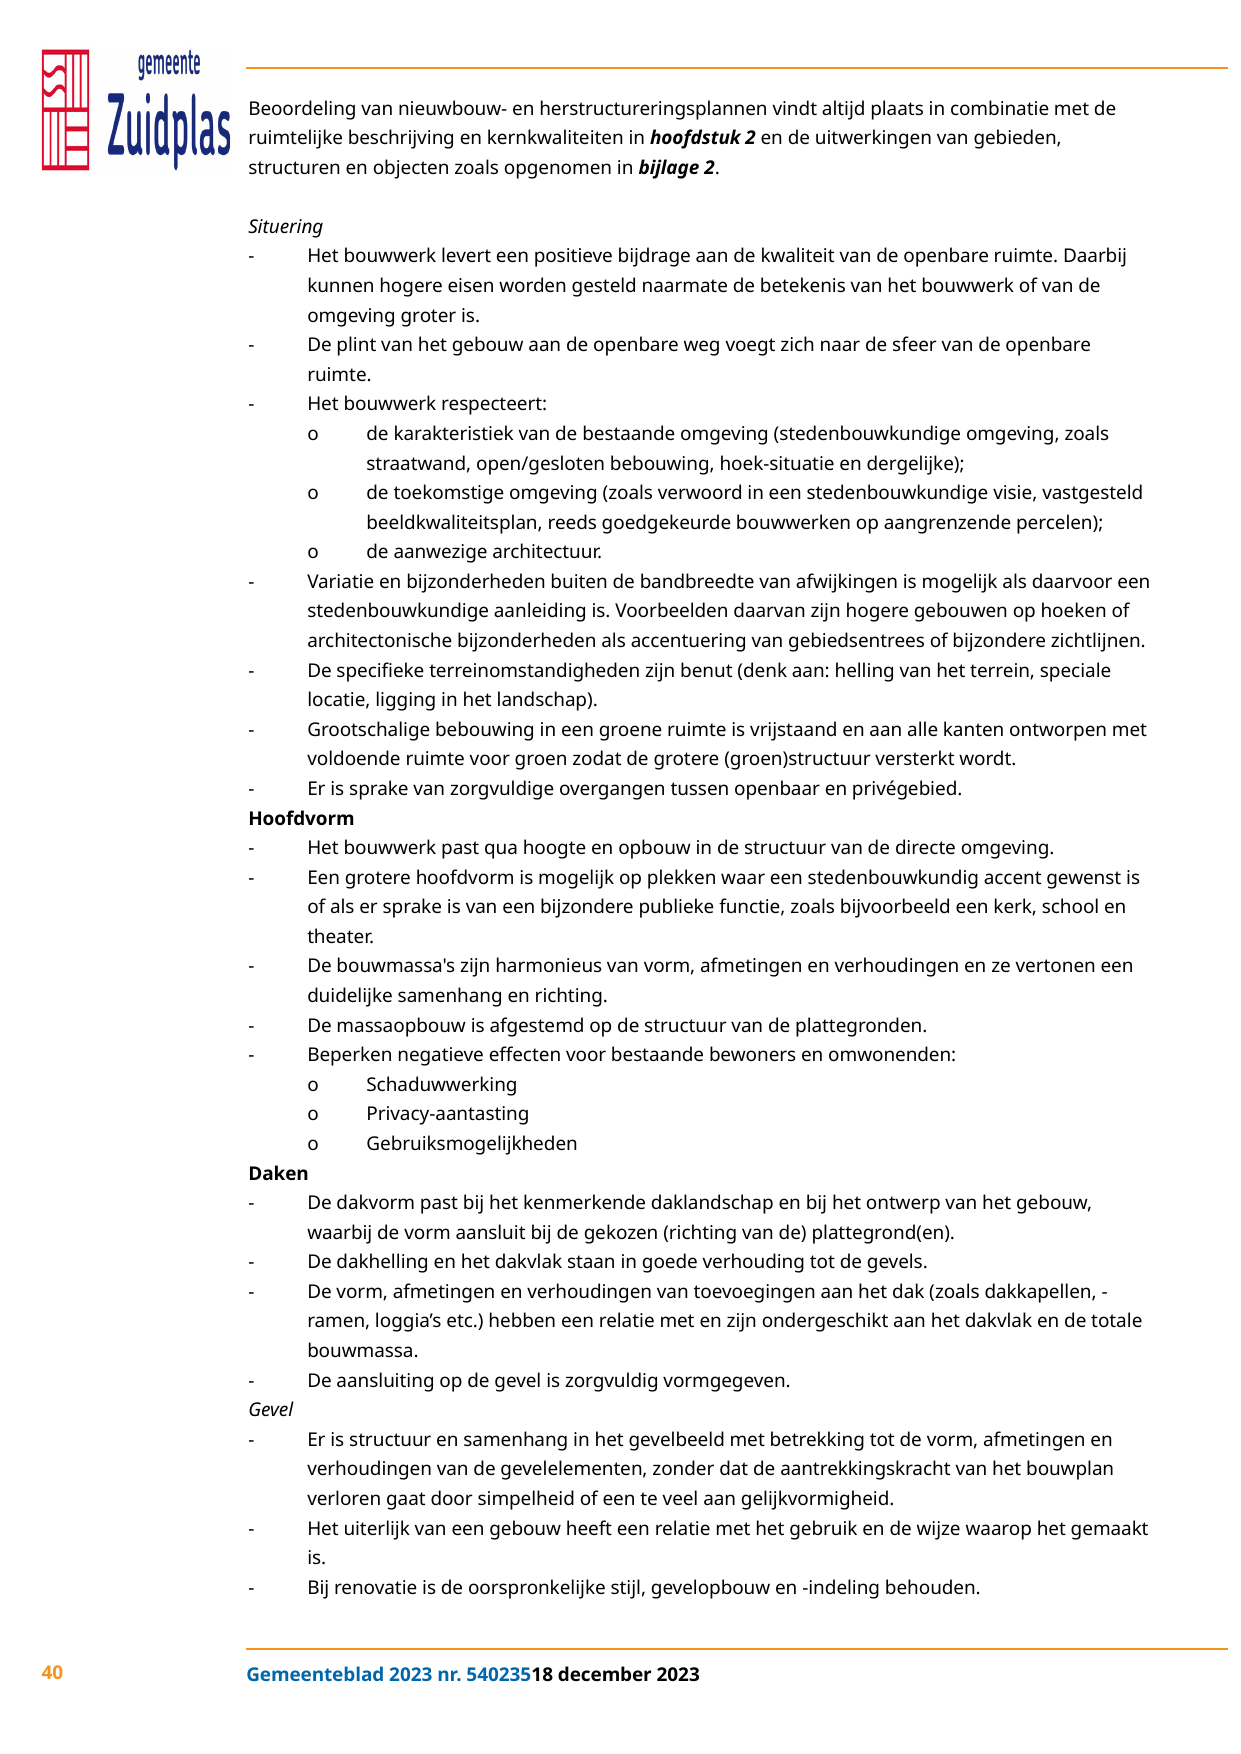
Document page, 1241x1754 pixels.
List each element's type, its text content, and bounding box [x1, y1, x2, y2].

list Het bouwwerk past qua hoogte en opbouw in de structuur van de directe omgeving. [248, 834, 1152, 860]
list De dakhelling en het dakvlak staan in goede verhouding tot de gevels. [248, 1248, 1152, 1274]
text Daken [248, 1160, 1152, 1186]
text Situering [248, 213, 1152, 239]
list Beperken negatieve effecten voor bestaande bewoners en omwonenden: [248, 1041, 1152, 1067]
list Het uiterlijk van een gebouw heeft een relatie met het gebruik en de wijze waarop het gemaakt is. [248, 1515, 1152, 1570]
list de aanwezige architectuur. [307, 538, 1152, 564]
text Hoofdvorm [248, 805, 1152, 831]
list De specifieke terreinomstandigheden zijn benut (denk aan: helling van het terrein, speciale locatie, ligging in het landschap). [248, 657, 1152, 712]
list Variatie en bijzonderheden buiten de bandbreedte van afwijkingen is mogelijk als daarvoor een stedenbouwkundige aanleiding is. Voorbeelden daarvan zijn hogere gebouwen op hoeken of architectonische bijzonderheden als accentuering van gebiedsentrees of bijzondere zichtlijnen. [248, 568, 1152, 653]
list Er is structuur en samenhang in het gevelbeeld met betrekking tot de vorm, afmetingen en verhoudingen van de gevelelementen, zonder dat de aantrekkingskracht van het bouwplan verloren gaat door simpelheid of een te veel aan gelijkvormigheid. [248, 1426, 1152, 1511]
list Er is sprake van zorgvuldige overgangen tussen openbaar en privégebied. [248, 775, 1152, 801]
text Gevel [248, 1396, 1152, 1422]
list De bouwmassa's zijn harmonieus van vorm, afmetingen en verhoudingen en ze vertonen een duidelijke samenhang en richting. [248, 953, 1152, 1008]
list De massaopbouw is afgestemd op de structuur van de plattegronden. [248, 1012, 1152, 1038]
list Gebruiksmogelijkheden [307, 1130, 1152, 1156]
list Grootschalige bebouwing in een groene ruimte is vrijstaand en aan alle kanten ontworpen met voldoende ruimte voor groen zodat de grotere (groen)structuur versterkt wordt. [248, 716, 1152, 771]
list De dakvorm past bij het kenmerkende daklandschap en bij het ontwerp van het gebouw, waarbij de vorm aansluit bij de gekozen (richting van de) plattegrond(en). [248, 1189, 1152, 1245]
list De aansluiting op de gevel is zorgvuldig vormgegeven. [248, 1367, 1152, 1393]
list Schaduwwerking [307, 1071, 1152, 1097]
list De vorm, afmetingen en verhoudingen van toevoegingen aan het dak (zoals dakkapellen, -ramen, loggia’s etc.) hebben een relatie met en zijn ondergeschikt aan het dakvlak en de totale bouwmassa. [248, 1278, 1152, 1363]
list De plint van het gebouw aan de openbare weg voegt zich naar de sfeer van de openbare ruimte. [248, 331, 1152, 387]
text Beoordeling van nieuwbouw- en herstructureringsplannen vindt altijd plaats in combinatie met de ruimtelijke beschrijving en kernkwaliteiten in hoofdstuk 2 en de uitwerkingen van gebieden, structuren en objecten zoals opgenomen in bijlage 2. [248, 95, 1152, 180]
list de karakteristiek van de bestaande omgeving (stedenbouwkundige omgeving, zoals straatwand, open/gesloten bebouwing, hoek-situatie en dergelijke); [307, 420, 1152, 476]
list Een grotere hoofdvorm is mogelijk op plekken waar een stedenbouwkundig accent gewenst is of als er sprake is van een bijzondere publieke functie, zoals bijvoorbeeld een kerk, school en theater. [248, 864, 1152, 949]
list Het bouwwerk respecteert: [248, 391, 1152, 416]
list de toekomstige omgeving (zoals verwoord in een stedenbouwkundige visie, vastgesteld beeldkwaliteitsplan, reeds goedgekeurde bouwwerken op aangrenzende percelen); [307, 479, 1152, 535]
list Het bouwwerk levert een positieve bijdrage aan de kwaliteit van de openbare ruimte. Daarbij kunnen hogere eisen worden gesteld naarmate de betekenis van het bouwwerk of van de omgeving groter is. [248, 243, 1152, 328]
list Privacy-aantasting [307, 1101, 1152, 1126]
list Bij renovatie is de oorspronkelijke stijl, gevelopbouw en -indeling behouden. [248, 1574, 1152, 1600]
picture [41, 47, 231, 172]
